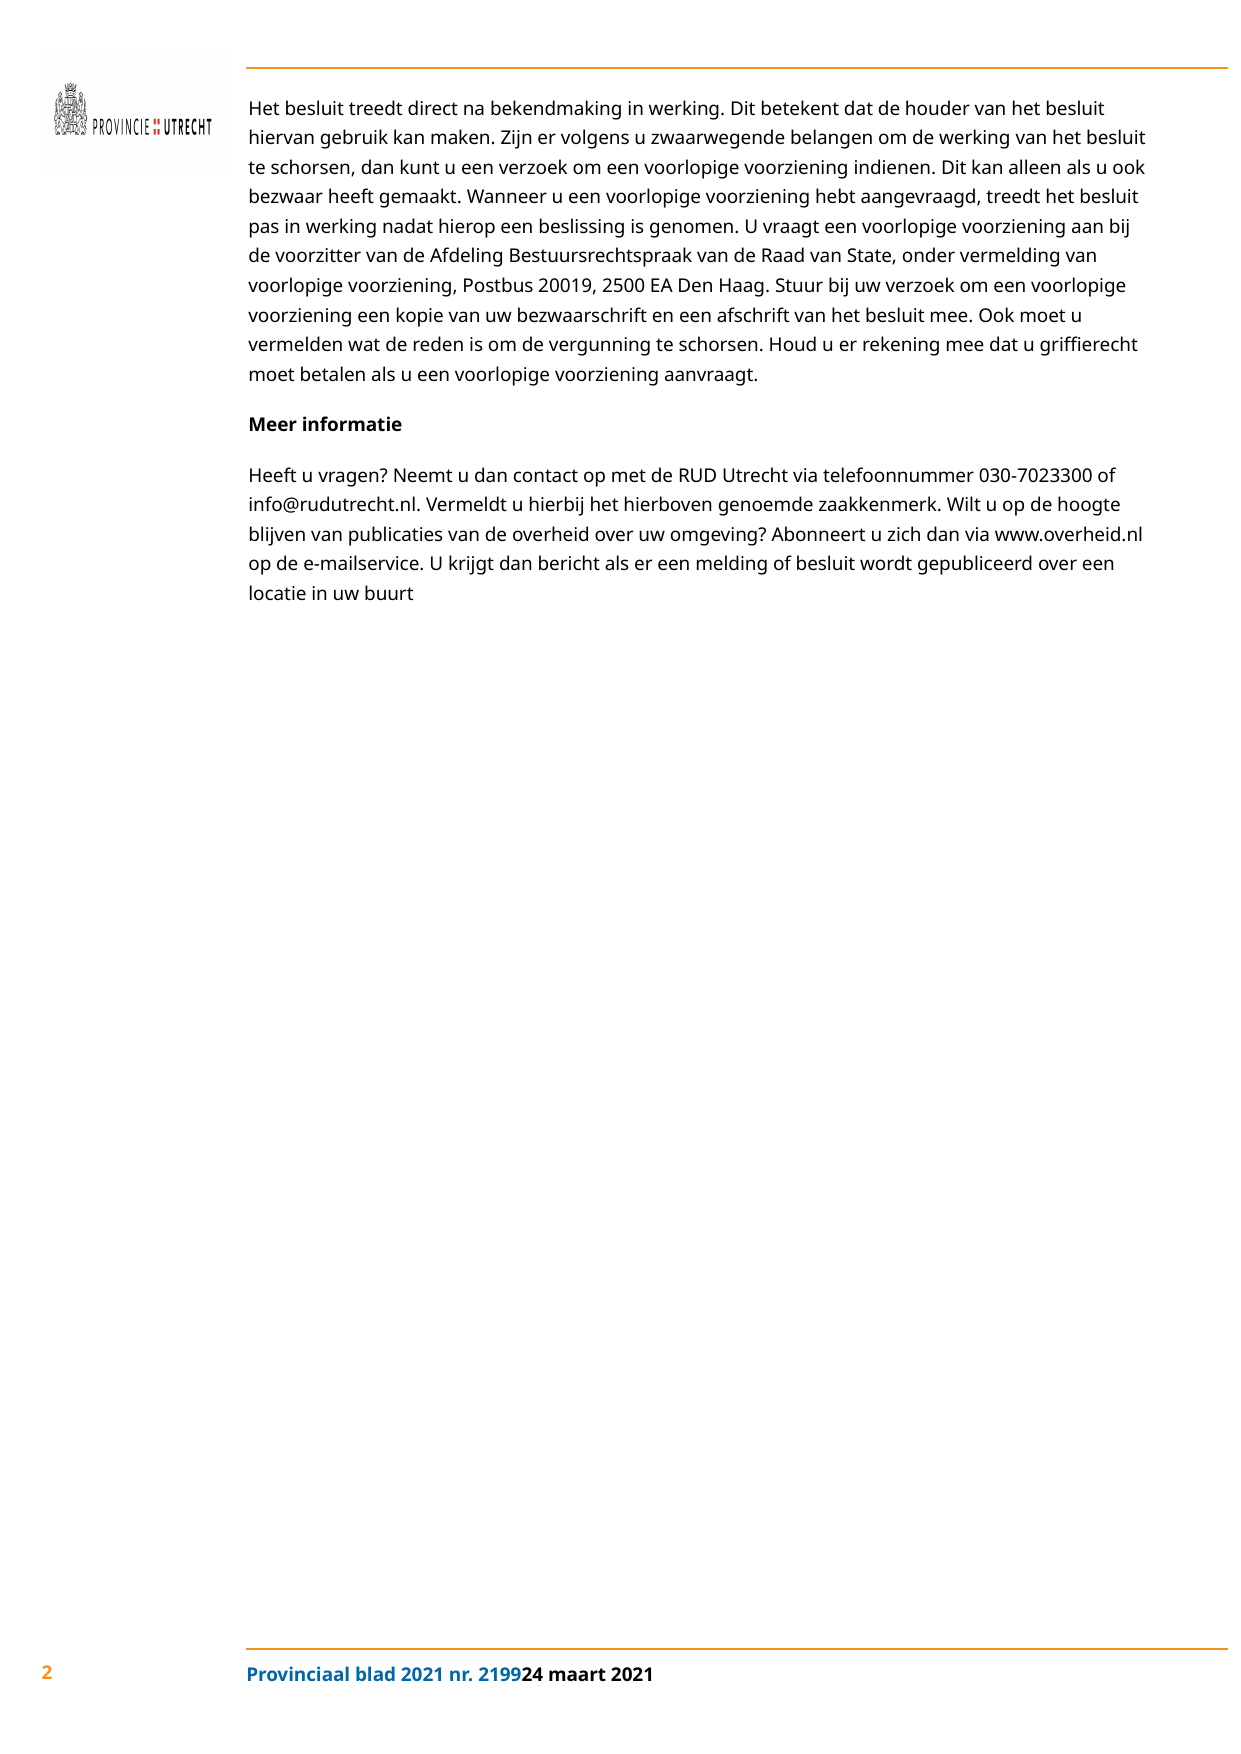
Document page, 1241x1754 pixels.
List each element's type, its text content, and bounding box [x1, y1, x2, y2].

text Heeft u vragen? Neemt u dan contact op met de RUD Utrecht via telefoonnummer 030-7023300 of info@rudutrecht.nl. Vermeldt u hierbij het hierboven genoemde zaakkenmerk. Wilt u op de hoogte blijven van publicaties van de overheid over uw omgeving? Abonneert u zich dan via www.overheid.nl op de e-mailservice. U krijgt dan bericht als er een melding of besluit wordt gepubliceerd over een locatie in uw buurt [248, 462, 1152, 606]
picture [41, 47, 231, 172]
text Meer informatie [248, 411, 1152, 437]
text Het besluit treedt direct na bekendmaking in werking. Dit betekent dat de houder van het besluit hiervan gebruik kan maken. Zijn er volgens u zwaarwegende belangen om de werking van het besluit te schorsen, dan kunt u een verzoek om een voorlopige voorziening indienen. Dit kan alleen als u ook bezwaar heeft gemaakt. Wanneer u een voorlopige voorziening hebt aangevraagd, treedt het besluit pas in werking nadat hierop een beslissing is genomen. U vraagt een voorlopige voorziening aan bij de voorzitter van de Afdeling Bestuursrechtspraak van de Raad van State, onder vermelding van voorlopige voorziening, Postbus 20019, 2500 EA Den Haag. Stuur bij uw verzoek om een voorlopige voorziening een kopie van uw bezwaarschrift en een afschrift van het besluit mee. Ook moet u vermelden wat de reden is om de vergunning te schorsen. Houd u er rekening mee dat u griffierecht moet betalen als u een voorlopige voorziening aanvraagt. [248, 95, 1152, 387]
